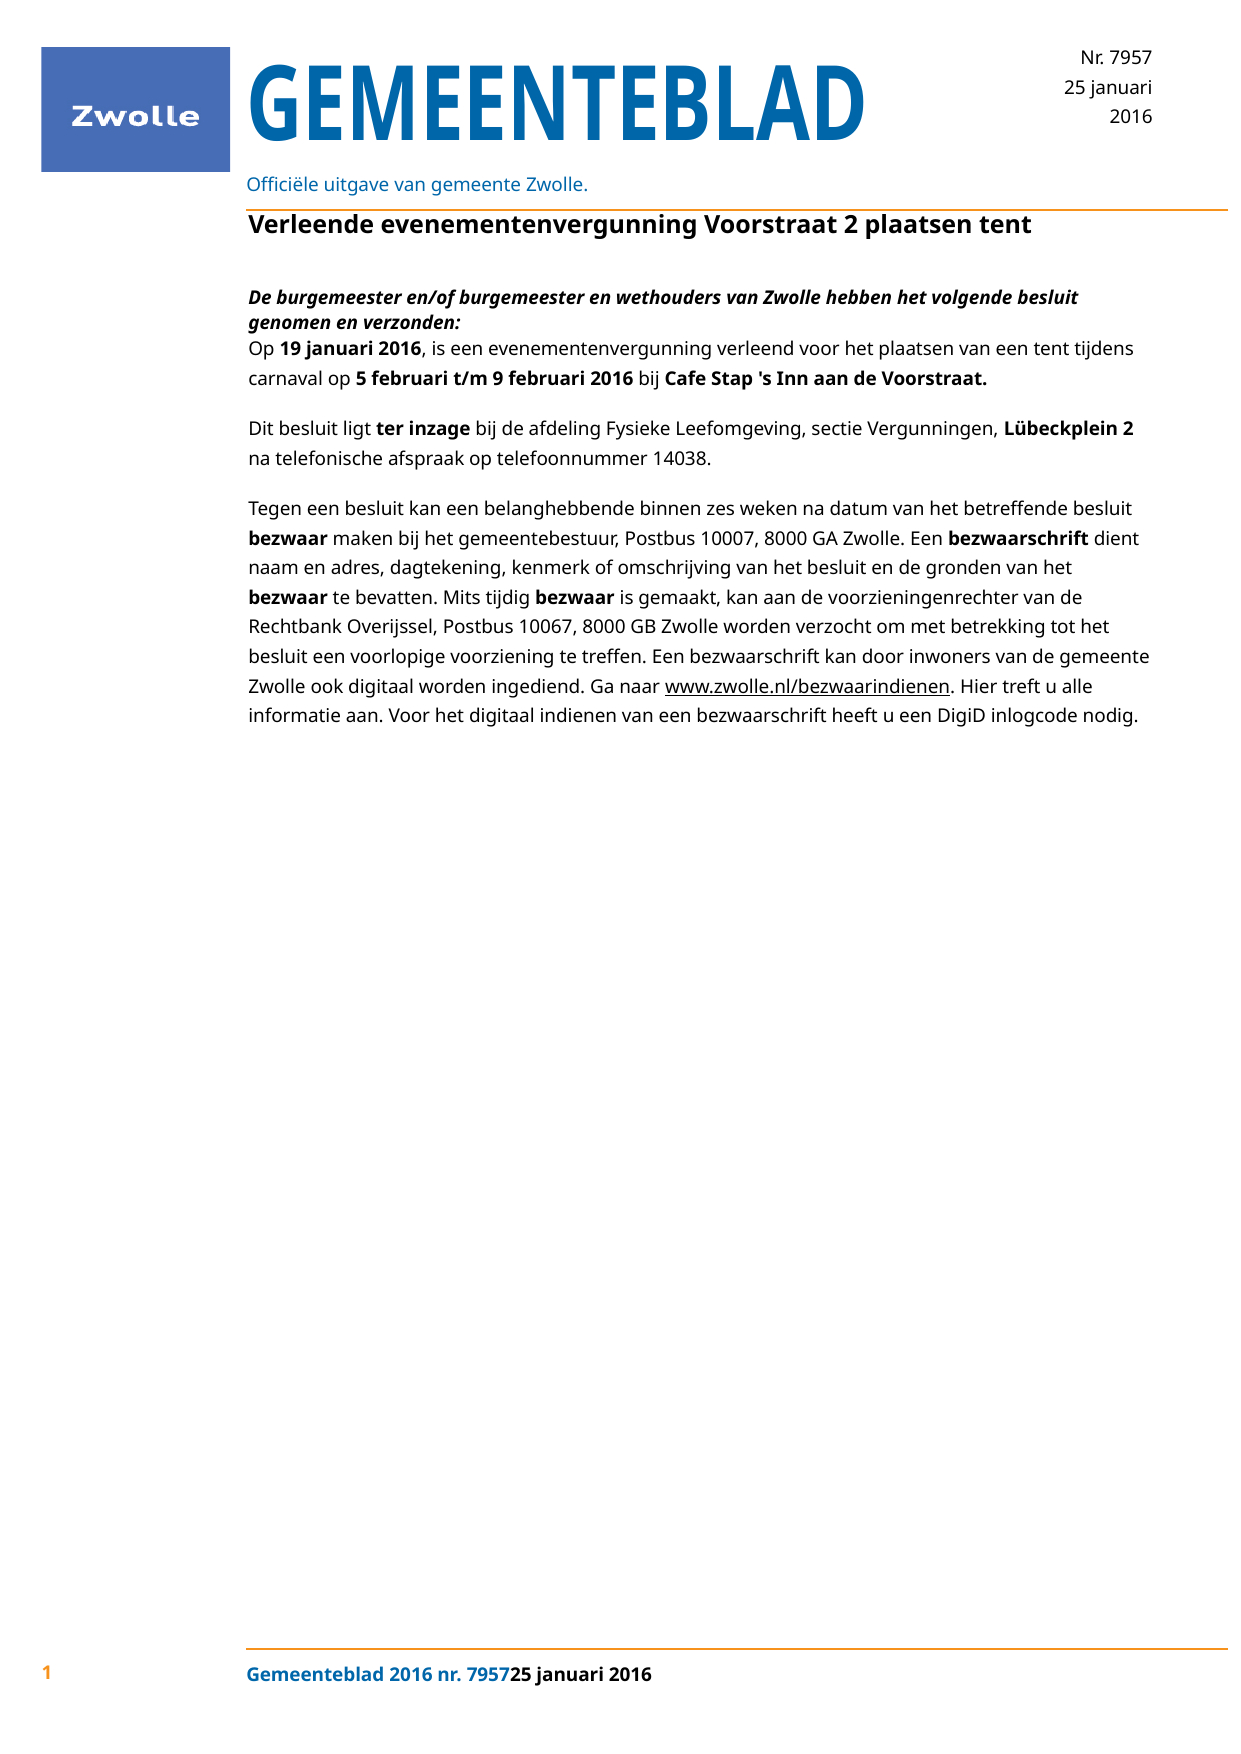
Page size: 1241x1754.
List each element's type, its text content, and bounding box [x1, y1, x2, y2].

text De burgemeester en/of burgemeester en wethouders van Zwolle hebben het volgende besluit genomen en verzonden: [248, 284, 1152, 335]
text Tegen een besluit kan een belanghebbende binnen zes weken na datum van het betreffende besluit bezwaar maken bij het gemeentebestuur, Postbus 10007, 8000 GA Zwolle. Een bezwaarschrift dient naam en adres, dagtekening, kenmerk of omschrijving van het besluit en de gronden van het bezwaar te bevatten. Mits tijdig bezwaar is gemaakt, kan aan de voorzieningenrechter van de Rechtbank Overijssel, Postbus 10067, 8000 GB Zwolle worden verzocht om met betrekking tot het besluit een voorlopige voorziening te treffen. Een bezwaarschrift kan door inwoners van de gemeente Zwolle ook digitaal worden ingediend. Ga naar www.zwolle.nl/bezwaarindienen. Hier treft u alle informatie aan. Voor het digitaal indienen van een bezwaarschrift heeft u een DigiD inlogcode nodig. [248, 495, 1152, 728]
text Dit besluit ligt ter inzage bij de afdeling Fysieke Leefomgeving, sectie Vergunningen, Lübeckplein 2 na telefonische afspraak op telefoonnummer 14038. [248, 415, 1152, 471]
picture [41, 47, 231, 172]
text Op 19 januari 2016, is een evenementenvergunning verleend voor het plaatsen van een tent tijdens carnaval op 5 februari t/m 9 februari 2016 bij Cafe Stap 's Inn aan de Voorstraat. [248, 335, 1152, 391]
text Verleende evenementenvergunning Voorstraat 2 plaatsen tent [248, 211, 1152, 241]
